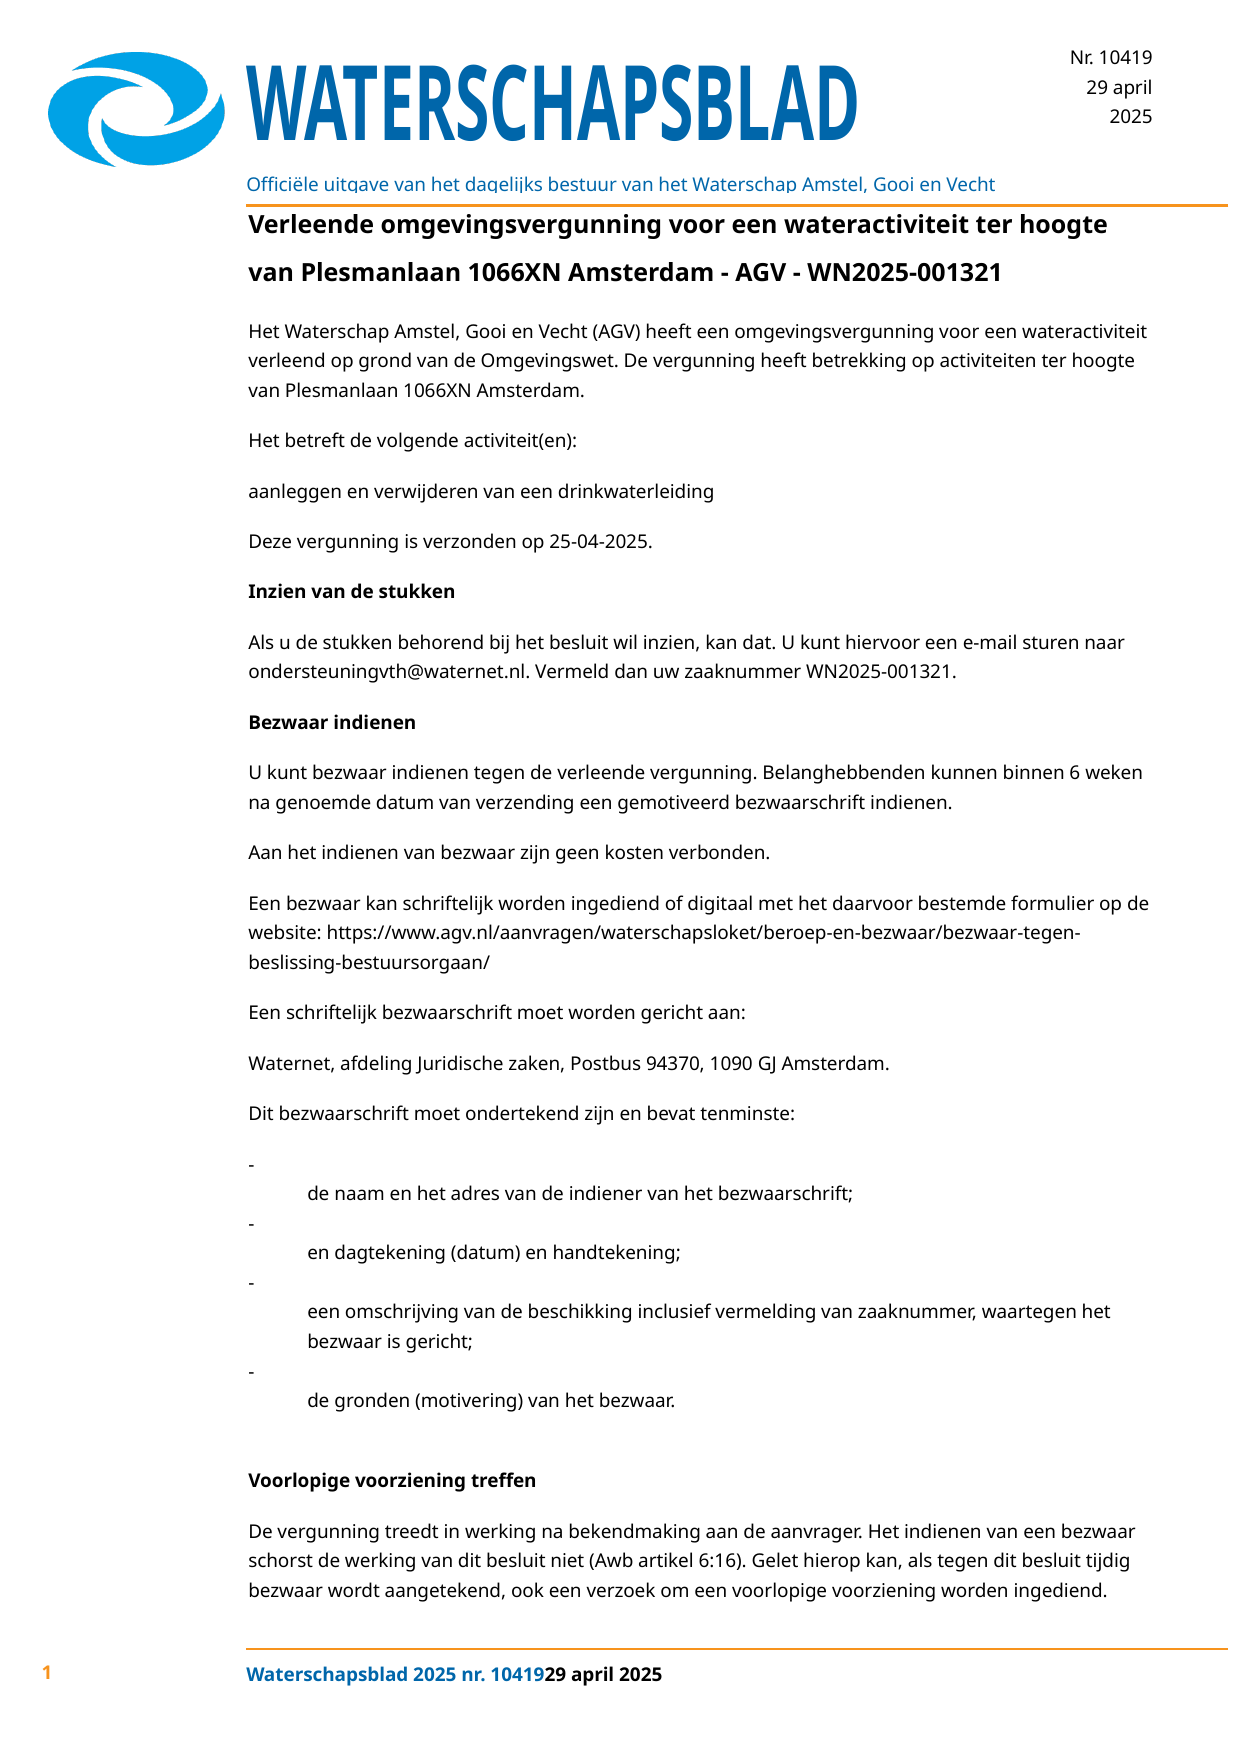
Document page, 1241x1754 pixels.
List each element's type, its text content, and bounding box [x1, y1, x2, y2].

text Als u de stukken behorend bij het besluit wil inzien, kan dat. U kunt hiervoor een e-mail sturen naar ondersteuningvth@waternet.nl. Vermeld dan uw zaaknummer WN2025-001321. [248, 629, 1152, 684]
text Een bezwaar kan schriftelijk worden ingediend of digitaal met het daarvoor bestemde formulier op de website: https://www.agv.nl/aanvragen/waterschapsloket/beroep-en-bezwaar/bezwaar-tegen-beslissing-bestuursorgaan/ [248, 890, 1152, 975]
text Deze vergunning is verzonden op 25-04-2025. [248, 528, 1152, 554]
text Dit bezwaarschrift moet ondertekend zijn en bevat tenminste: [248, 1100, 1152, 1126]
text Bezwaar indienen [248, 709, 1152, 735]
list en dagtekening (datum) en handtekening; [248, 1239, 1152, 1265]
text Het Waterschap Amstel, Gooi en Vecht (AGV) heeft een omgevingsvergunning voor een wateractiviteit verleend op grond van de Omgevingswet. De vergunning heeft betrekking op activiteiten ter hoogte van Plesmanlaan 1066XN Amsterdam. [248, 318, 1152, 403]
text De vergunning treedt in werking na bekendmaking aan de aanvrager. Het indienen van een bezwaar schorst de werking van dit besluit niet (Awb artikel 6:16). Gelet hierop kan, als tegen dit besluit tijdig bezwaar wordt aangetekend, ook een verzoek om een voorlopige voorziening worden ingediend. [248, 1518, 1152, 1603]
text Verleende omgevingsvergunning voor een wateractiviteit ter hoogte van Plesmanlaan 1066XN Amsterdam - AGV - WN2025-001321 [248, 207, 1152, 288]
text Het betreft de volgende activiteit(en): [248, 427, 1152, 453]
list een omschrijving van de beschikking inclusief vermelding van zaaknummer, waartegen het bezwaar is gericht; [248, 1299, 1152, 1354]
text aanleggen en verwijderen van een drinkwaterleiding [248, 478, 1152, 504]
text Voorlopige voorziening treffen [248, 1467, 1152, 1493]
list de gronden (motivering) van het bezwaar. [248, 1387, 1152, 1413]
list de naam en het adres van de indiener van het bezwaarschrift; [248, 1180, 1152, 1206]
text U kunt bezwaar indienen tegen de verleende vergunning. Belanghebbenden kunnen binnen 6 weken na genoemde datum van verzending een gemotiveerd bezwaarschrift indienen. [248, 759, 1152, 815]
text Aan het indienen van bezwaar zijn geen kosten verbonden. [248, 839, 1152, 865]
text Een schriftelijk bezwaarschrift moet worden gericht aan: [248, 999, 1152, 1025]
text Inzien van de stukken [248, 579, 1152, 604]
picture [41, 47, 231, 172]
text Waternet, afdeling Juridische zaken, Postbus 94370, 1090 GJ Amsterdam. [248, 1050, 1152, 1076]
